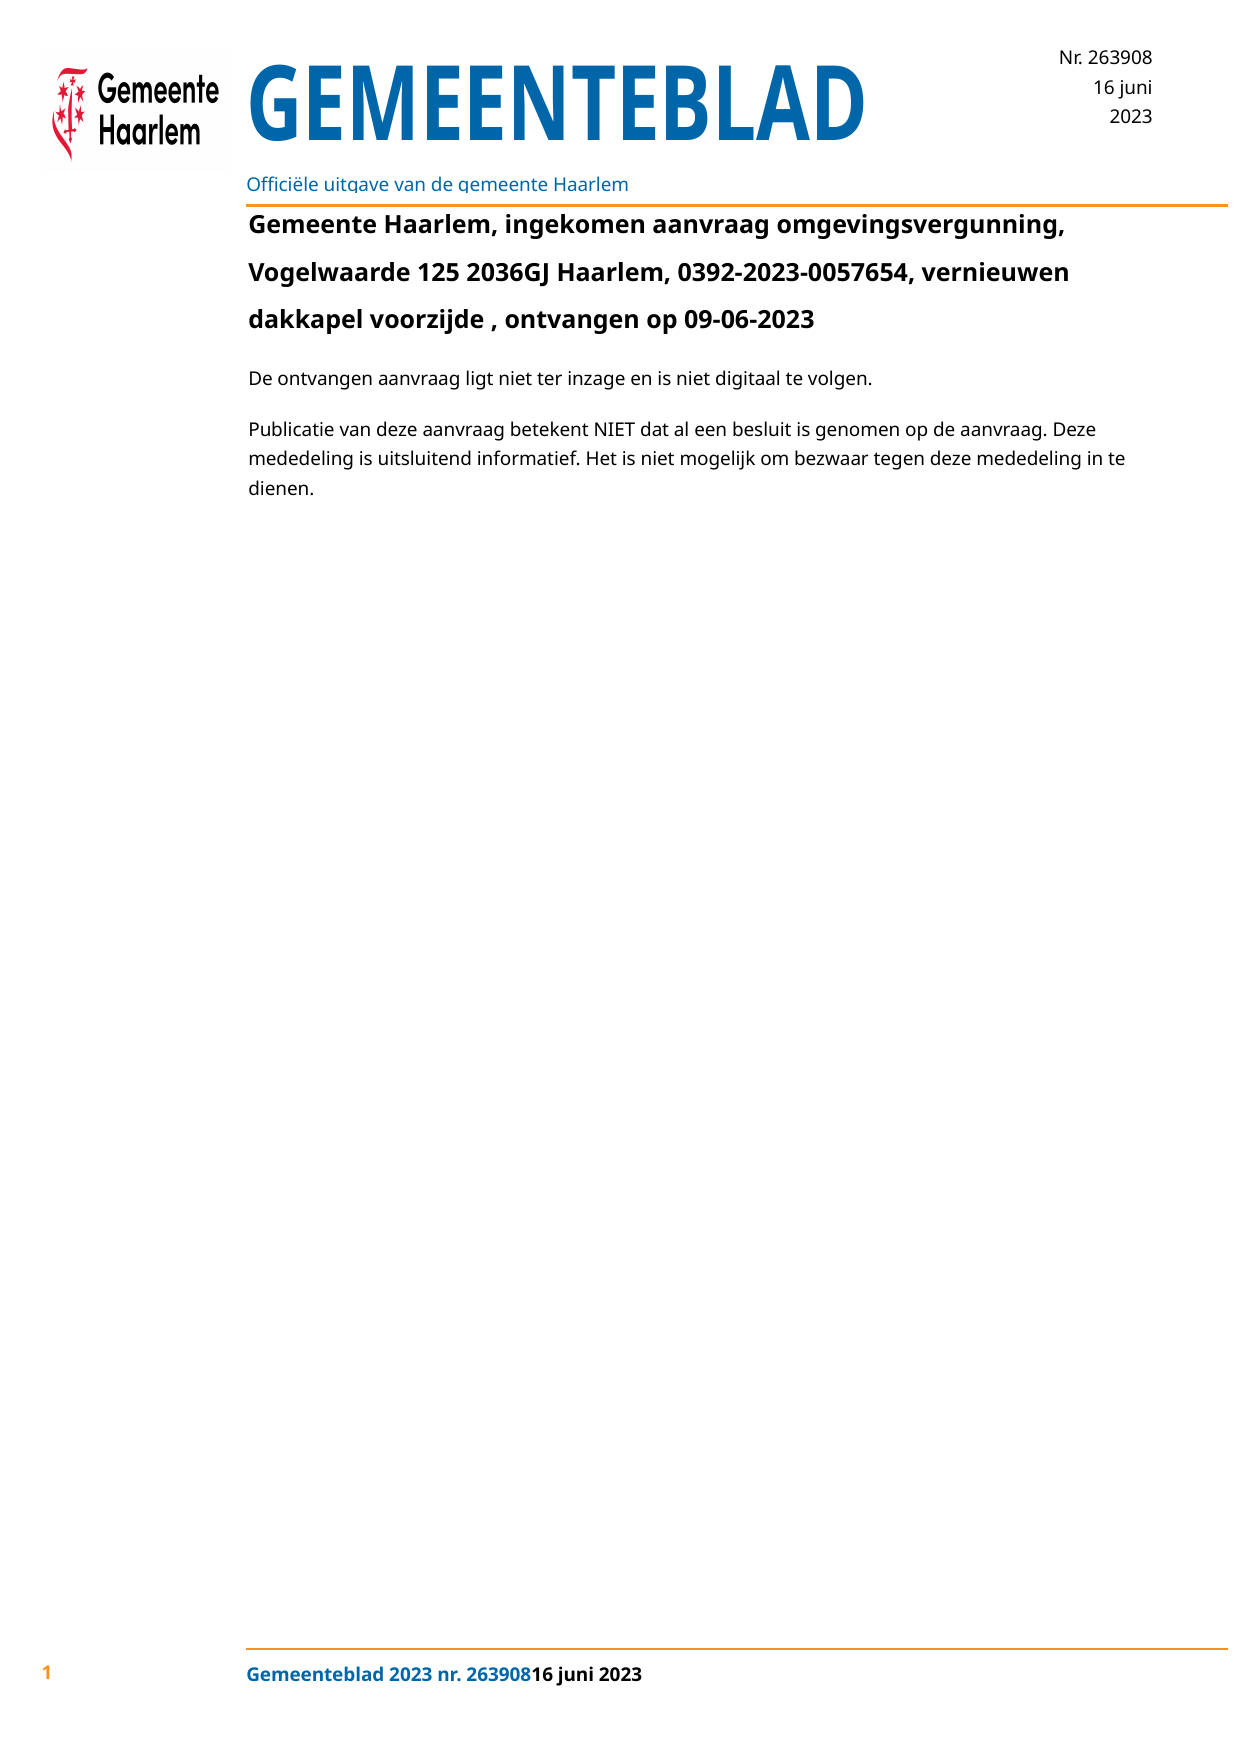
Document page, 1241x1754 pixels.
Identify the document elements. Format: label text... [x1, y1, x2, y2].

text Publicatie van deze aanvraag betekent NIET dat al een besluit is genomen op de aanvraag. Deze mededeling is uitsluitend informatief. Het is niet mogelijk om bezwaar tegen deze mededeling in te dienen. [248, 416, 1152, 501]
picture [41, 47, 231, 172]
text Gemeente Haarlem, ingekomen aanvraag omgevingsvergunning, Vogelwaarde 125 2036GJ Haarlem, 0392-2023-0057654, vernieuwen dakkapel voorzijde , ontvangen op 09-06-2023 [248, 207, 1152, 336]
text De ontvangen aanvraag ligt niet ter inzage en is niet digitaal te volgen. [248, 366, 1152, 391]
